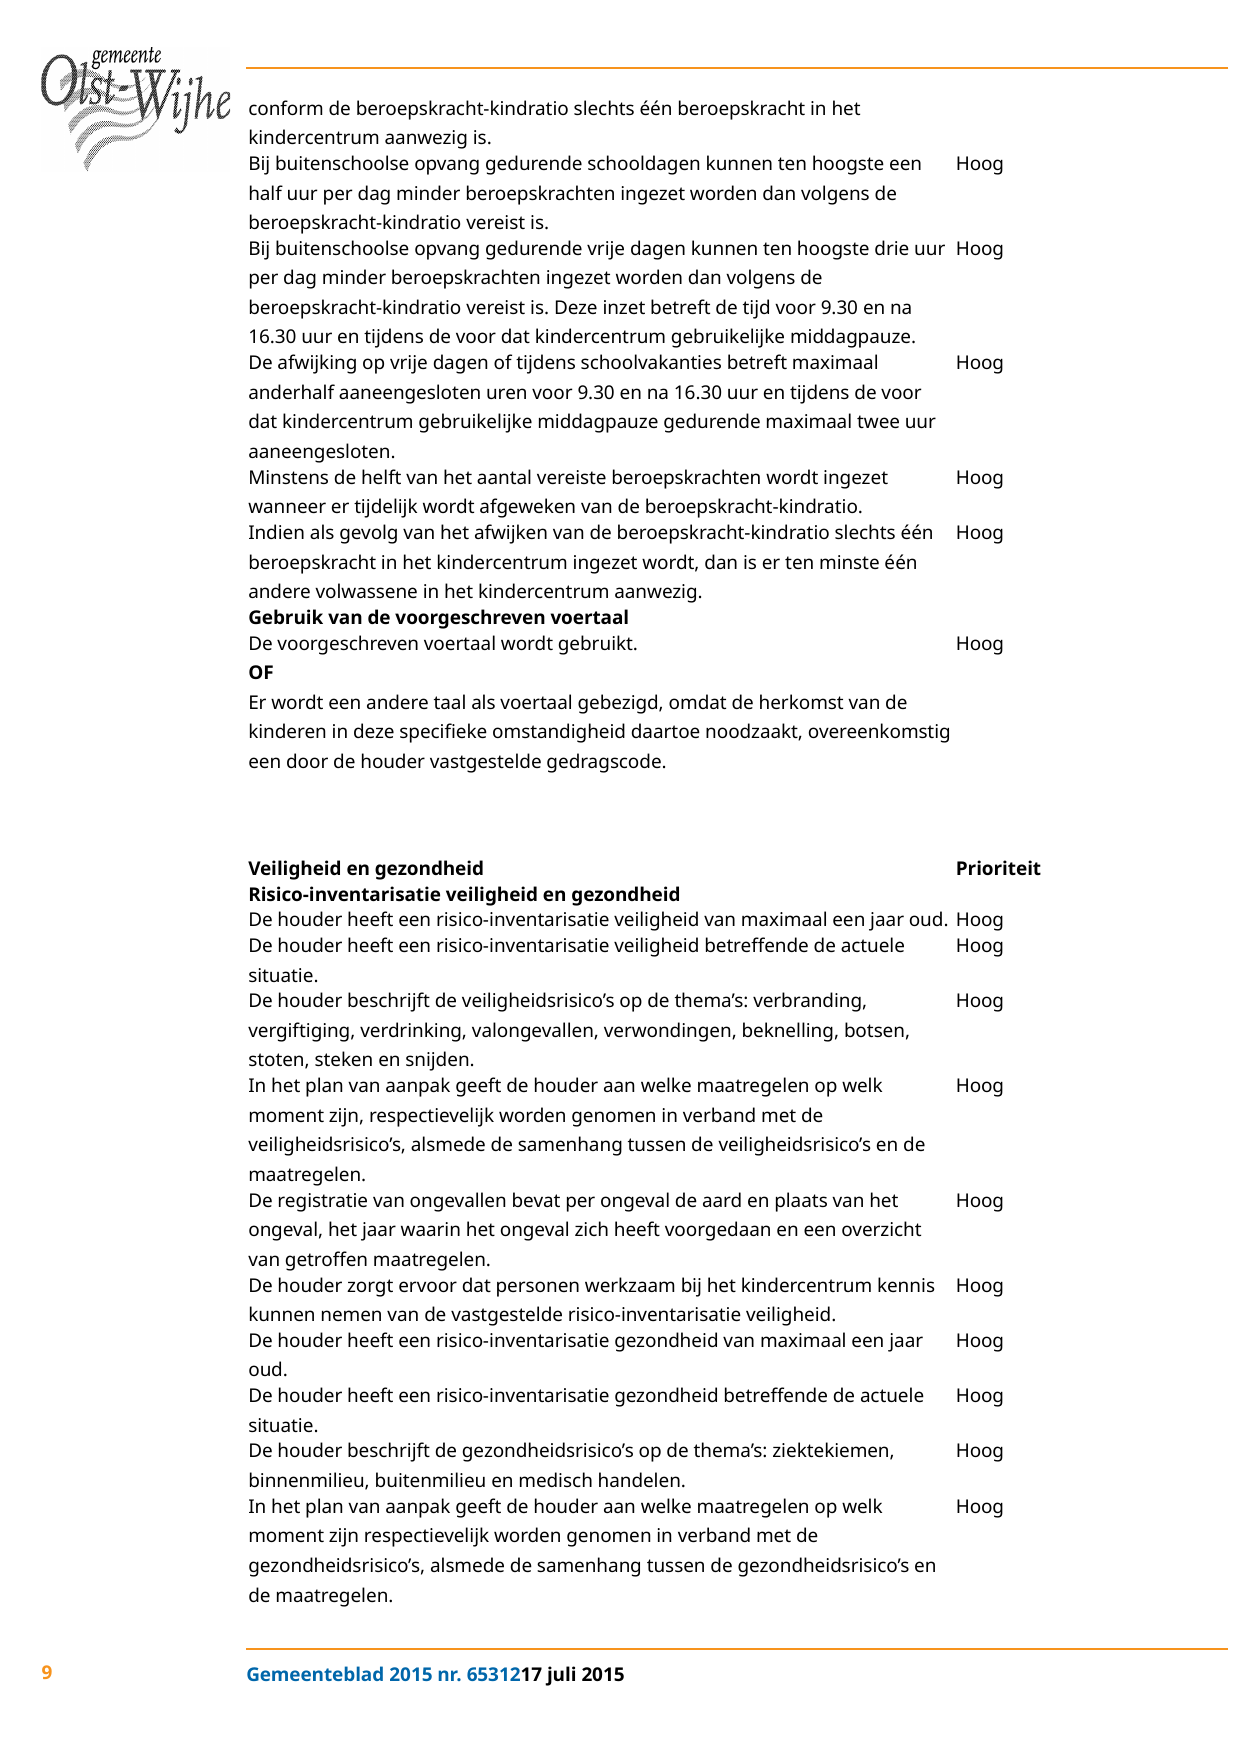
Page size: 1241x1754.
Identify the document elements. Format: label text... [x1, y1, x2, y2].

table_cell De houder heeft een risico-inventarisatie gezondheid van maximaal een jaar oud. [248, 1327, 956, 1382]
table_cell Hoog [956, 906, 1152, 932]
table_cell De afwijking op vrije dagen of tijdens schoolvakanties betreft maximaal anderhalf aaneengesloten uren voor 9.30 en na 16.30 uur en tijdens de voor dat kindercentrum gebruikelijke middagpauze gedurende maximaal twee uur aaneengesloten. [248, 350, 956, 464]
table_cell Gebruik van de voorgeschreven voertaal [248, 604, 956, 630]
table_cell Bij buitenschoolse opvang gedurende schooldagen kunnen ten hoogste een half uur per dag minder beroepskrachten ingezet worden dan volgens de beroepskracht-kindratio vereist is. [248, 150, 956, 235]
table_cell Bij buitenschoolse opvang gedurende vrije dagen kunnen ten hoogste drie uur per dag minder beroepskrachten ingezet worden dan volgens de beroepskracht-kindratio vereist is. Deze inzet betreft de tijd voor 9.30 en na 16.30 uur en tijdens de voor dat kindercentrum gebruikelijke middagpauze. [248, 235, 956, 349]
table_cell De houder zorgt ervoor dat personen werkzaam bij het kindercentrum kennis kunnen nemen van de vastgestelde risico-inventarisatie veiligheid. [248, 1272, 956, 1327]
table_cell Hoog [956, 932, 1152, 987]
table_cell De houder heeft een risico-inventarisatie veiligheid van maximaal een jaar oud. [248, 906, 956, 932]
table_cell conform de beroepskracht-kindratio slechts één beroepskracht in het kindercentrum aanwezig is. [248, 95, 956, 150]
table_cell Hoog [956, 519, 1152, 604]
table_cell Minstens de helft van het aantal vereiste beroepskrachten wordt ingezet wanneer er tijdelijk wordt afgeweken van de beroepskracht-kindratio. [248, 464, 956, 519]
table_cell Hoog [956, 350, 1152, 464]
table_header Veiligheid en gezondheid [248, 825, 956, 881]
table_cell Hoog [956, 464, 1152, 519]
table_cell Hoog [956, 1073, 1152, 1187]
table_cell Hoog [956, 1383, 1152, 1438]
table_cell De houder heeft een risico-inventarisatie gezondheid betreffende de actuele situatie. [248, 1383, 956, 1438]
table_cell Hoog [956, 150, 1152, 235]
table_header Prioriteit [956, 825, 1152, 881]
table_cell Hoog [956, 235, 1152, 349]
table_cell In het plan van aanpak geeft de houder aan welke maatregelen op welk moment zijn respectievelijk worden genomen in verband met de gezondheidsrisico’s, alsmede de samenhang tussen de gezondheidsrisico’s en de maatregelen. [248, 1493, 956, 1607]
table_cell Hoog [956, 1493, 1152, 1607]
table_cell Hoog [956, 1327, 1152, 1382]
picture [41, 47, 231, 172]
table_cell Hoog [956, 1272, 1152, 1327]
table_cell De voorgeschreven voertaal wordt gebruikt. OF Er wordt een andere taal als voertaal gebezigd, omdat de herkomst van de kinderen in deze specifieke omstandigheid daartoe noodzaakt, overeenkomstig een door de houder vastgestelde gedragscode. [248, 630, 956, 774]
table_cell [956, 95, 1152, 150]
table_cell Indien als gevolg van het afwijken van de beroepskracht-kindratio slechts één beroepskracht in het kindercentrum ingezet wordt, dan is er ten minste één andere volwassene in het kindercentrum aanwezig. [248, 519, 956, 604]
table_cell [956, 881, 1152, 906]
table_cell Hoog [956, 1438, 1152, 1493]
table_cell [956, 604, 1152, 630]
table_cell Risico-inventarisatie veiligheid en gezondheid [248, 881, 956, 906]
table_cell In het plan van aanpak geeft de houder aan welke maatregelen op welk moment zijn, respectievelijk worden genomen in verband met de veiligheidsrisico’s, alsmede de samenhang tussen de veiligheidsrisico’s en de maatregelen. [248, 1073, 956, 1187]
table_cell De houder beschrijft de gezondheidsrisico’s op de thema’s: ziektekiemen, binnenmilieu, buitenmilieu en medisch handelen. [248, 1438, 956, 1493]
table_cell Hoog [956, 1187, 1152, 1272]
table_cell Hoog [956, 988, 1152, 1072]
table_cell De houder heeft een risico-inventarisatie veiligheid betreffende de actuele situatie. [248, 932, 956, 987]
table_cell Hoog [956, 630, 1152, 774]
table_cell De houder beschrijft de veiligheidsrisico’s op de thema’s: verbranding, vergiftiging, verdrinking, valongevallen, verwondingen, beknelling, botsen, stoten, steken en snijden. [248, 988, 956, 1072]
table_cell De registratie van ongevallen bevat per ongeval de aard en plaats van het ongeval, het jaar waarin het ongeval zich heeft voorgedaan en een overzicht van getroffen maatregelen. [248, 1187, 956, 1272]
